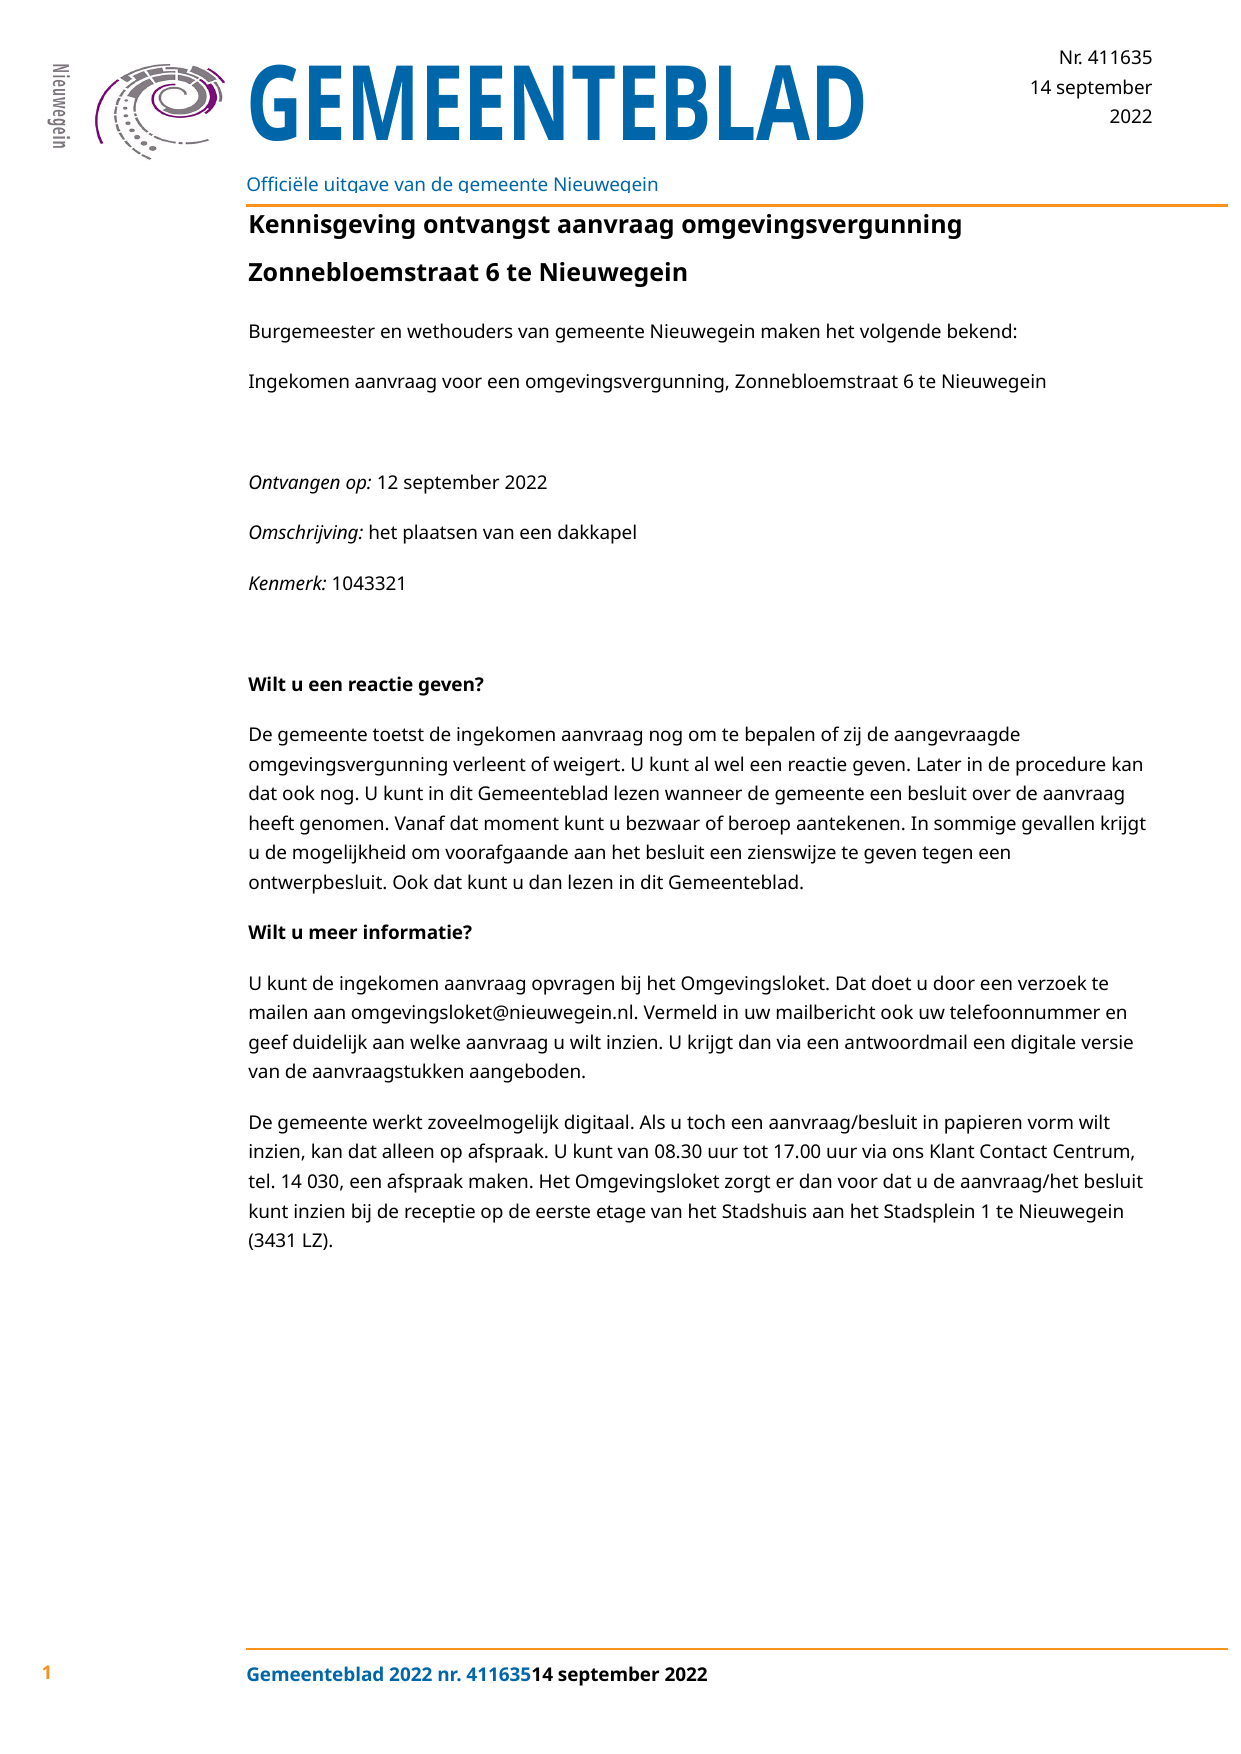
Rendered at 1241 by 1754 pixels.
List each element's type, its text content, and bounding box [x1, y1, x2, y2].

text De gemeente toetst de ingekomen aanvraag nog om te bepalen of zij de aangevraagde omgevingsvergunning verleent of weigert. U kunt al wel een reactie geven. Later in de procedure kan dat ook nog. U kunt in dit Gemeenteblad lezen wanneer de gemeente een besluit over de aanvraag heeft genomen. Vanaf dat moment kunt u bezwaar of beroep aantekenen. In sommige gevallen krijgt u de mogelijkheid om voorafgaande aan het besluit een zienswijze te geven tegen een ontwerpbesluit. Ook dat kunt u dan lezen in dit Gemeenteblad. [248, 721, 1152, 895]
text Burgemeester en wethouders van gemeente Nieuwegein maken het volgende bekend: [248, 318, 1152, 344]
text Kennisgeving ontvangst aanvraag omgevingsvergunning Zonnebloemstraat 6 te Nieuwegein [248, 207, 1152, 288]
text Wilt u een reactie geven? [248, 671, 1152, 697]
text Kenmerk: 1043321 [248, 570, 1152, 596]
text Wilt u meer informatie? [248, 919, 1152, 945]
picture [41, 47, 231, 172]
text Omschrijving: het plaatsen van een dakkapel [248, 519, 1152, 545]
text Ontvangen op: 12 september 2022 [248, 469, 1152, 495]
text Ingekomen aanvraag voor een omgevingsvergunning, Zonnebloemstraat 6 te Nieuwegein [248, 368, 1152, 394]
text U kunt de ingekomen aanvraag opvragen bij het Omgevingsloket. Dat doet u door een verzoek te mailen aan omgevingsloket@nieuwegein.nl. Vermeld in uw mailbericht ook uw telefoonnummer en geef duidelijk aan welke aanvraag u wilt inzien. U krijgt dan via een antwoordmail een digitale versie van de aanvraagstukken aangeboden. [248, 970, 1152, 1084]
text De gemeente werkt zoveelmogelijk digitaal. Als u toch een aanvraag/besluit in papieren vorm wilt inzien, kan dat alleen op afspraak. U kunt van 08.30 uur tot 17.00 uur via ons Klant Contact Centrum, tel. 14 030, een afspraak maken. Het Omgevingsloket zorgt er dan voor dat u de aanvraag/het besluit kunt inzien bij de receptie op de eerste etage van het Stadshuis aan het Stadsplein 1 te Nieuwegein (3431 LZ). [248, 1109, 1152, 1253]
